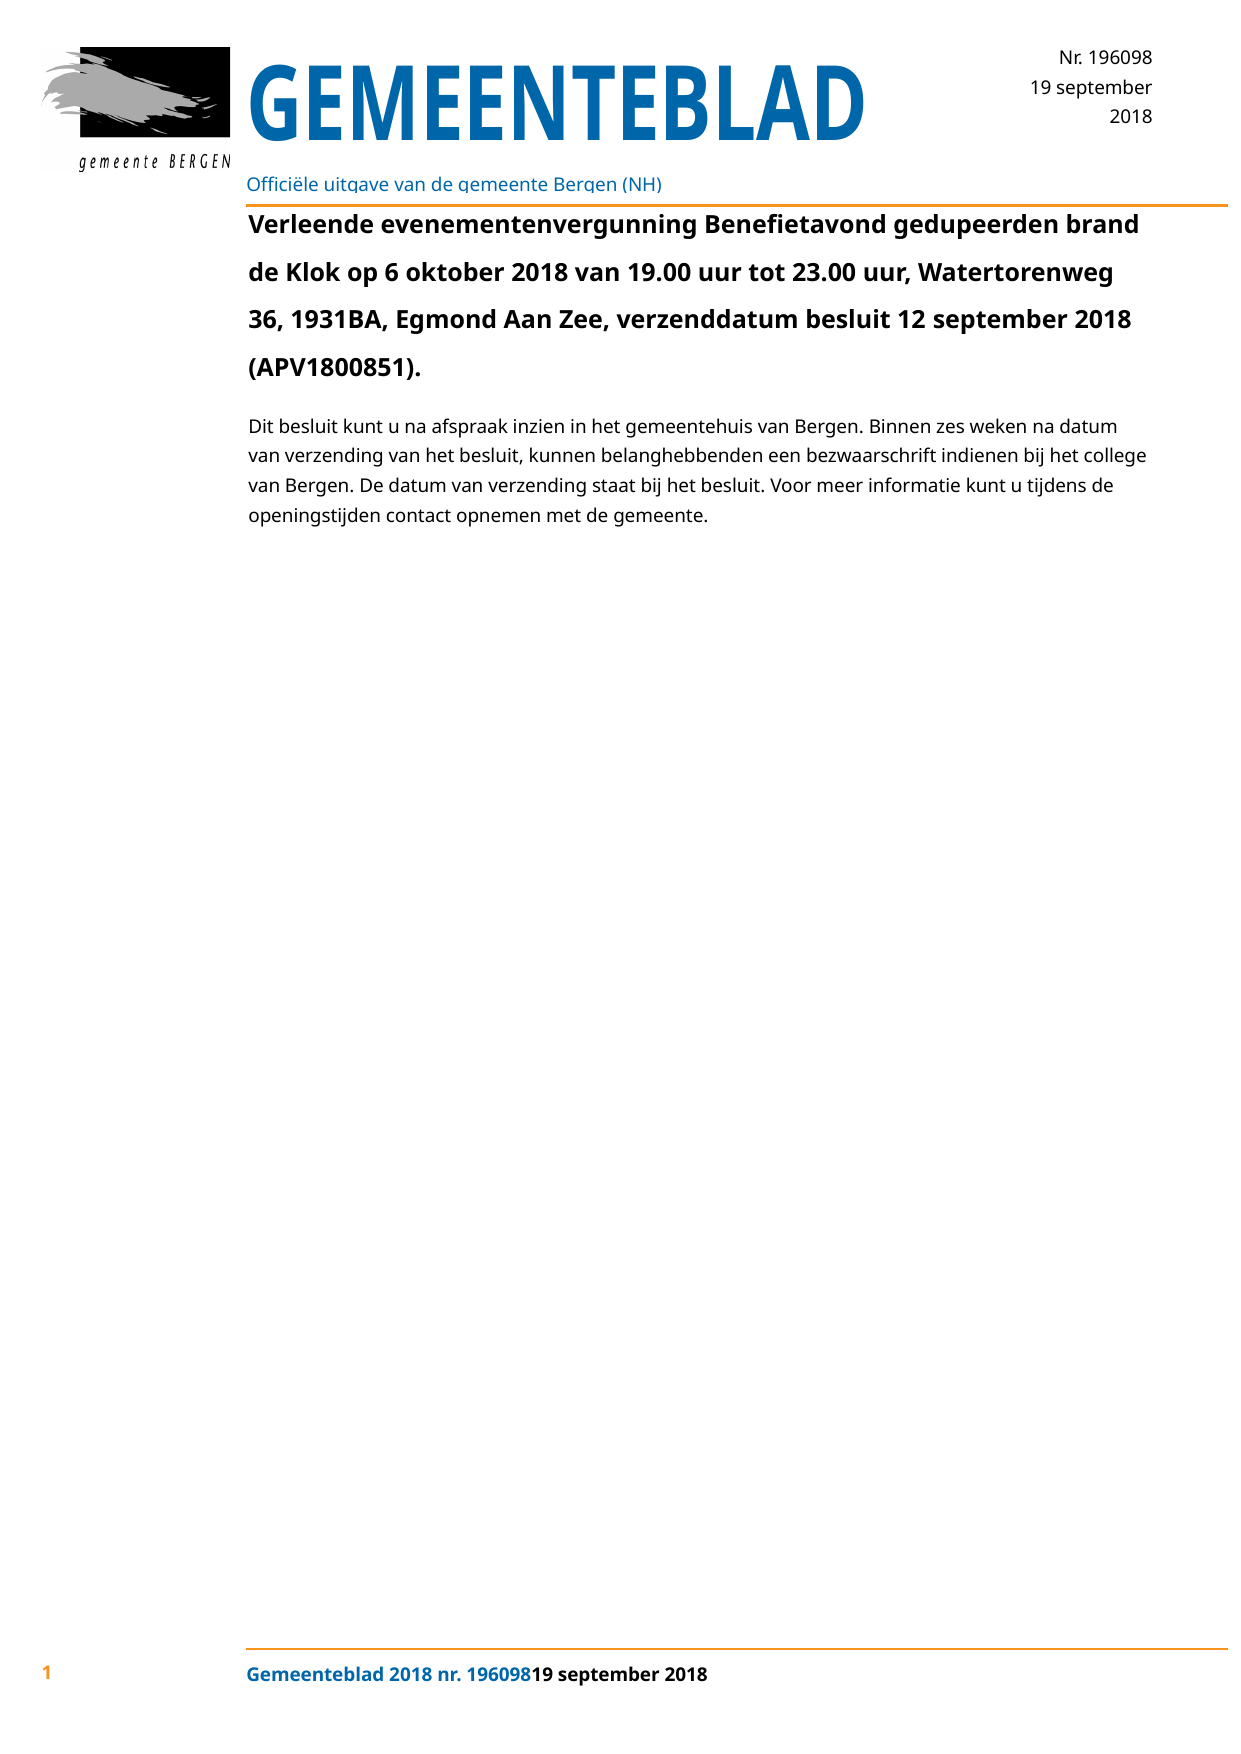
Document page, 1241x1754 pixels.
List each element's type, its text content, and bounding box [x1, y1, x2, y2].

text Verleende evenementenvergunning Benefietavond gedupeerden brand de Klok op 6 oktober 2018 van 19.00 uur tot 23.00 uur, Watertorenweg 36, 1931BA, Egmond Aan Zee, verzenddatum besluit 12 september 2018 (APV1800851). [248, 207, 1152, 384]
picture [41, 47, 231, 172]
text Dit besluit kunt u na afspraak inzien in het gemeentehuis van Bergen. Binnen zes weken na datum van verzending van het besluit, kunnen belanghebbenden een bezwaarschrift indienen bij het college van Bergen. De datum van verzending staat bij het besluit. Voor meer informatie kunt u tijdens de openingstijden contact opnemen met de gemeente. [248, 413, 1152, 528]
